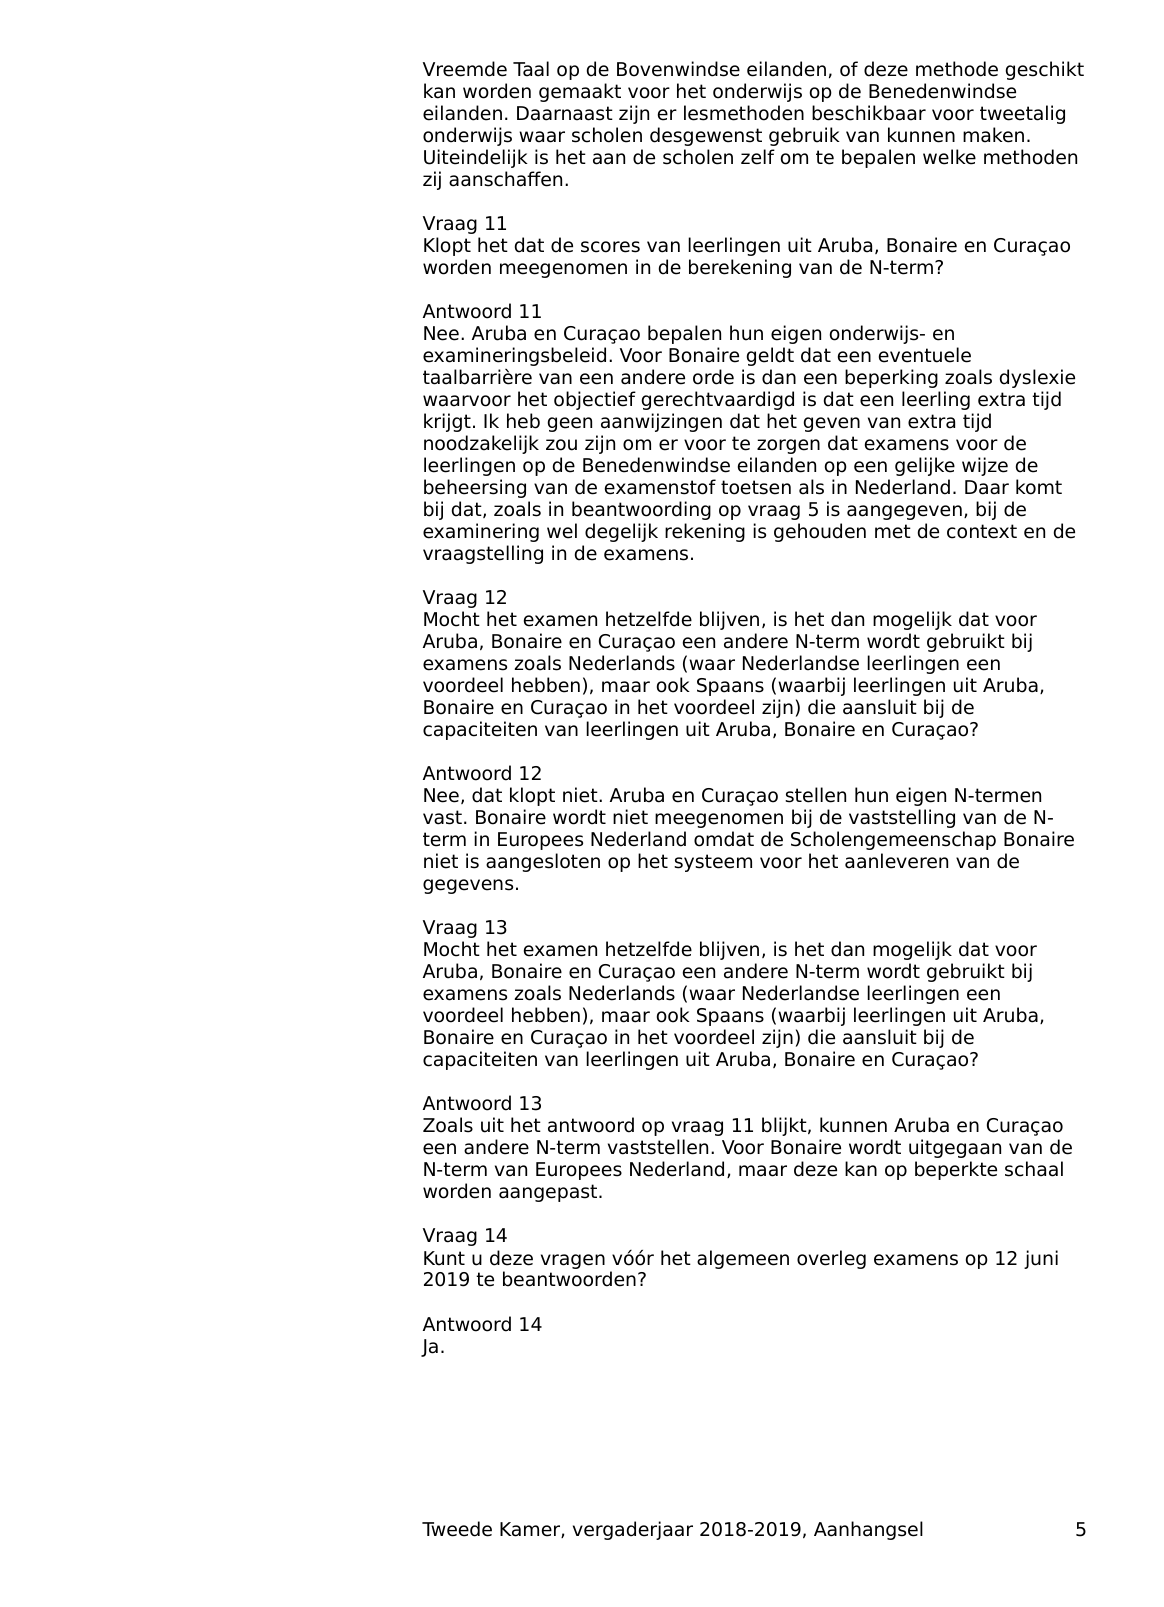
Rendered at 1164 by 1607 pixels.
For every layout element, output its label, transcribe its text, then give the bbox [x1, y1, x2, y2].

text Zoals uit het antwoord op vraag 11 blijkt, kunnen Aruba en Curaçao een andere N-term vaststellen. Voor Bonaire wordt uitgegaan van de N-term van Europees Nederland, maar deze kan op beperkte schaal worden aangepast. [422, 1115, 1087, 1203]
text Ja. [422, 1336, 1087, 1357]
text Kunt u deze vragen vóór het algemeen overleg examens op 12 juni 2019 te beantwoorden? [422, 1247, 1087, 1291]
text Vraag 14 [422, 1225, 1087, 1247]
text Vraag 13 [422, 917, 1087, 939]
text Antwoord 14 [422, 1313, 1087, 1336]
text Antwoord 12 [422, 763, 1087, 785]
text Vraag 12 [422, 587, 1087, 609]
text Nee. Aruba en Curaçao bepalen hun eigen onderwijs- en examineringsbeleid. Voor Bonaire geldt dat een eventuele taalbarrière van een andere orde is dan een beperking zoals dyslexie waarvoor het objectief gerechtvaardigd is dat een leerling extra tijd krijgt. Ik heb geen aanwijzingen dat het geven van extra tijd noodzakelijk zou zijn om er voor te zorgen dat examens voor de leerlingen op de Benedenwindse eilanden op een gelijke wijze de beheersing van de examenstof toetsen als in Nederland. Daar komt bij dat, zoals in beantwoording op vraag 5 is aangegeven, bij de examinering wel degelijk rekening is gehouden met de context en de vraagstelling in de examens. [422, 323, 1087, 565]
text Mocht het examen hetzelfde blijven, is het dan mogelijk dat voor Aruba, Bonaire en Curaçao een andere N-term wordt gebruikt bij examens zoals Nederlands (waar Nederlandse leerlingen een voordeel hebben), maar ook Spaans (waarbij leerlingen uit Aruba, Bonaire en Curaçao in het voordeel zijn) die aansluit bij de capaciteiten van leerlingen uit Aruba, Bonaire en Curaçao? [422, 609, 1087, 741]
text Antwoord 13 [422, 1093, 1087, 1115]
text Klopt het dat de scores van leerlingen uit Aruba, Bonaire en Curaçao worden meegenomen in de berekening van de N-term? [422, 235, 1087, 279]
text Vraag 11 [422, 213, 1087, 235]
text Antwoord 11 [422, 301, 1087, 323]
text Nee, dat klopt niet. Aruba en Curaçao stellen hun eigen N-termen vast. Bonaire wordt niet meegenomen bij de vaststelling van de N-term in Europees Nederland omdat de Scholengemeenschap Bonaire niet is aangesloten op het systeem voor het aanleveren van de gegevens. [422, 785, 1087, 895]
text Vreemde Taal op de Bovenwindse eilanden, of deze methode geschikt kan worden gemaakt voor het onderwijs op de Benedenwindse eilanden. Daarnaast zijn er lesmethoden beschikbaar voor tweetalig onderwijs waar scholen desgewenst gebruik van kunnen maken. Uiteindelijk is het aan de scholen zelf om te bepalen welke methoden zij aanschaffen. [422, 59, 1087, 191]
text Mocht het examen hetzelfde blijven, is het dan mogelijk dat voor Aruba, Bonaire en Curaçao een andere N-term wordt gebruikt bij examens zoals Nederlands (waar Nederlandse leerlingen een voordeel hebben), maar ook Spaans (waarbij leerlingen uit Aruba, Bonaire en Curaçao in het voordeel zijn) die aansluit bij de capaciteiten van leerlingen uit Aruba, Bonaire en Curaçao? [422, 939, 1087, 1071]
